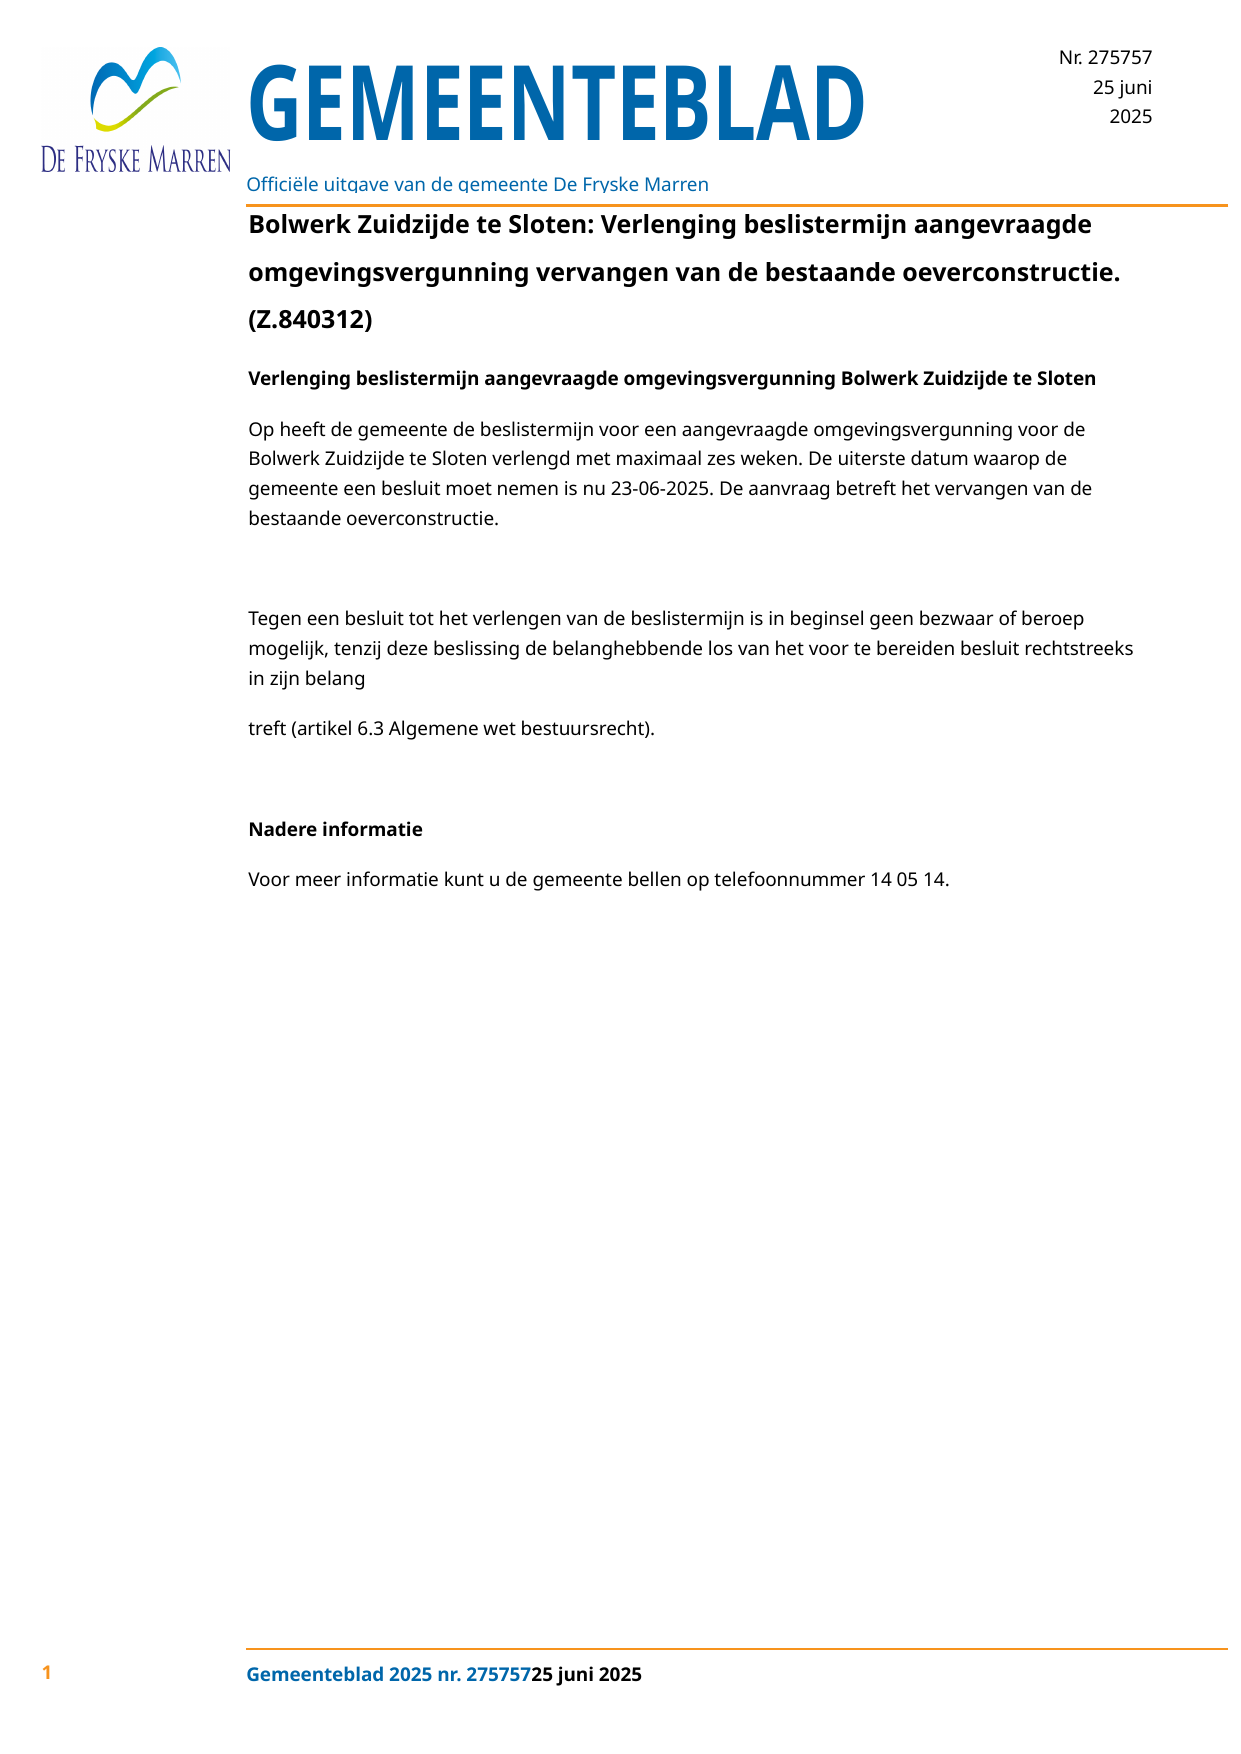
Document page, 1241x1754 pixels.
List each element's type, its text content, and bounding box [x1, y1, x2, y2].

text Verlenging beslistermijn aangevraagde omgevingsvergunning Bolwerk Zuidzijde te Sloten [248, 366, 1152, 391]
text Voor meer informatie kunt u de gemeente bellen op telefoonnummer 14 05 14. [248, 866, 1152, 892]
picture [41, 47, 231, 172]
text Nadere informatie [248, 816, 1152, 842]
text treft (artikel 6.3 Algemene wet bestuursrecht). [248, 715, 1152, 741]
text Op heeft de gemeente de beslistermijn voor een aangevraagde omgevingsvergunning voor de Bolwerk Zuidzijde te Sloten verlengd met maximaal zes weken. De uiterste datum waarop de gemeente een besluit moet nemen is nu 23-06-2025. De aanvraag betreft het vervangen van de bestaande oeverconstructie. [248, 416, 1152, 530]
text Bolwerk Zuidzijde te Sloten: Verlenging beslistermijn aangevraagde omgevingsvergunning vervangen van de bestaande oeverconstructie. (Z.840312) [248, 207, 1152, 336]
text Tegen een besluit tot het verlengen van de beslistermijn is in beginsel geen bezwaar of beroep mogelijk, tenzij deze beslissing de belanghebbende los van het voor te bereiden besluit rechtstreeks in zijn belang [248, 606, 1152, 690]
